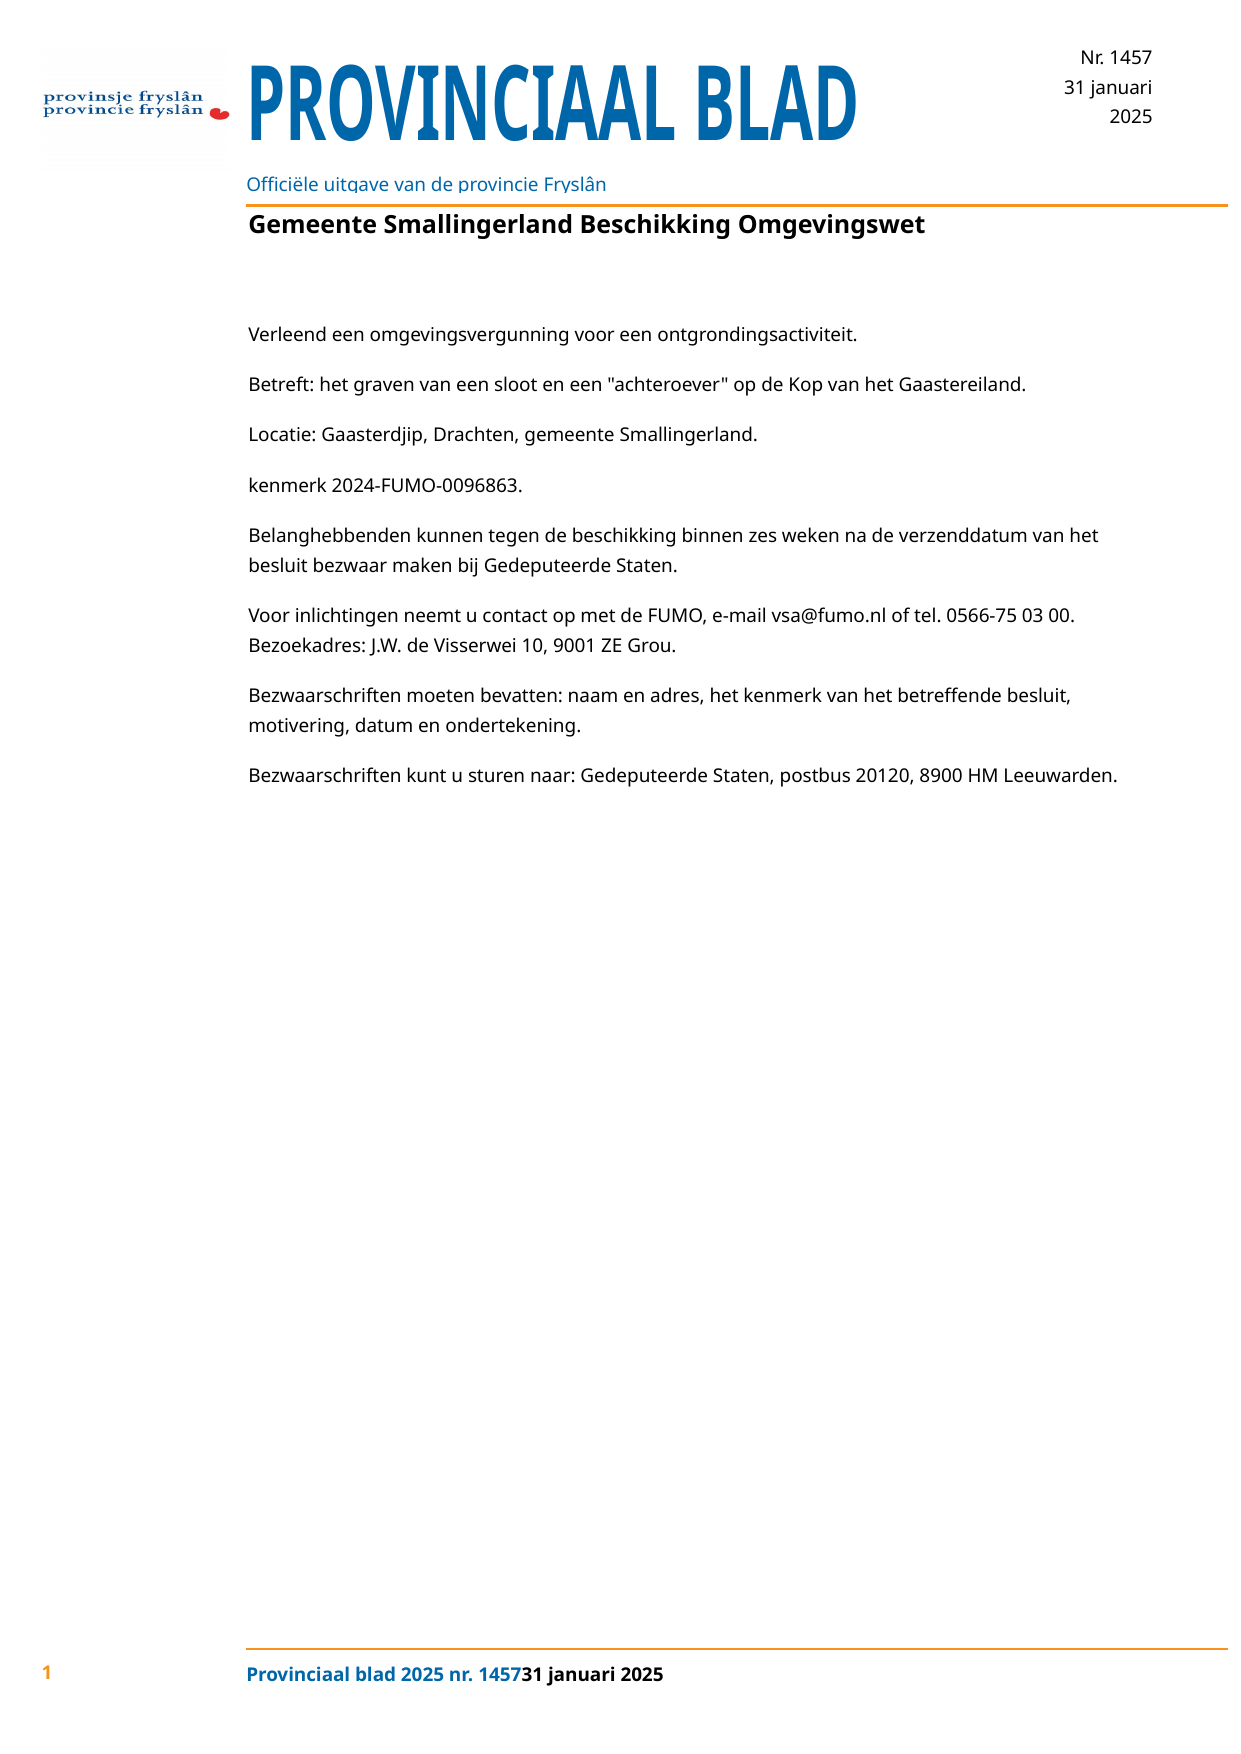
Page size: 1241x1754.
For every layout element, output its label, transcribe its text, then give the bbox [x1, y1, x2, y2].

text Gemeente Smallingerland Beschikking Omgevingswet [248, 207, 1152, 241]
text Verleend een omgevingsvergunning voor een ontgrondingsactiviteit. [248, 321, 1152, 346]
text Voor inlichtingen neemt u contact op met de FUMO, e-mail vsa@fumo.nl of tel. 0566-75 03 00. Bezoekadres: J.W. de Visserwei 10, 9001 ZE Grou. [248, 602, 1152, 658]
picture [41, 47, 231, 172]
text Locatie: Gaasterdjip, Drachten, gemeente Smallingerland. [248, 422, 1152, 447]
text Belanghebbenden kunnen tegen de beschikking binnen zes weken na de verzenddatum van het besluit bezwaar maken bij Gedeputeerde Staten. [248, 522, 1152, 578]
text Betreft: het graven van een sloot en een "achteroever" op de Kop van het Gaastereiland. [248, 371, 1152, 397]
text Bezwaarschriften kunt u sturen naar: Gedeputeerde Staten, postbus 20120, 8900 HM Leeuwarden. [248, 762, 1152, 788]
text Bezwaarschriften moeten bevatten: naam en adres, het kenmerk van het betreffende besluit, motivering, datum en ondertekening. [248, 682, 1152, 738]
text kenmerk 2024-FUMO-0096863. [248, 472, 1152, 498]
